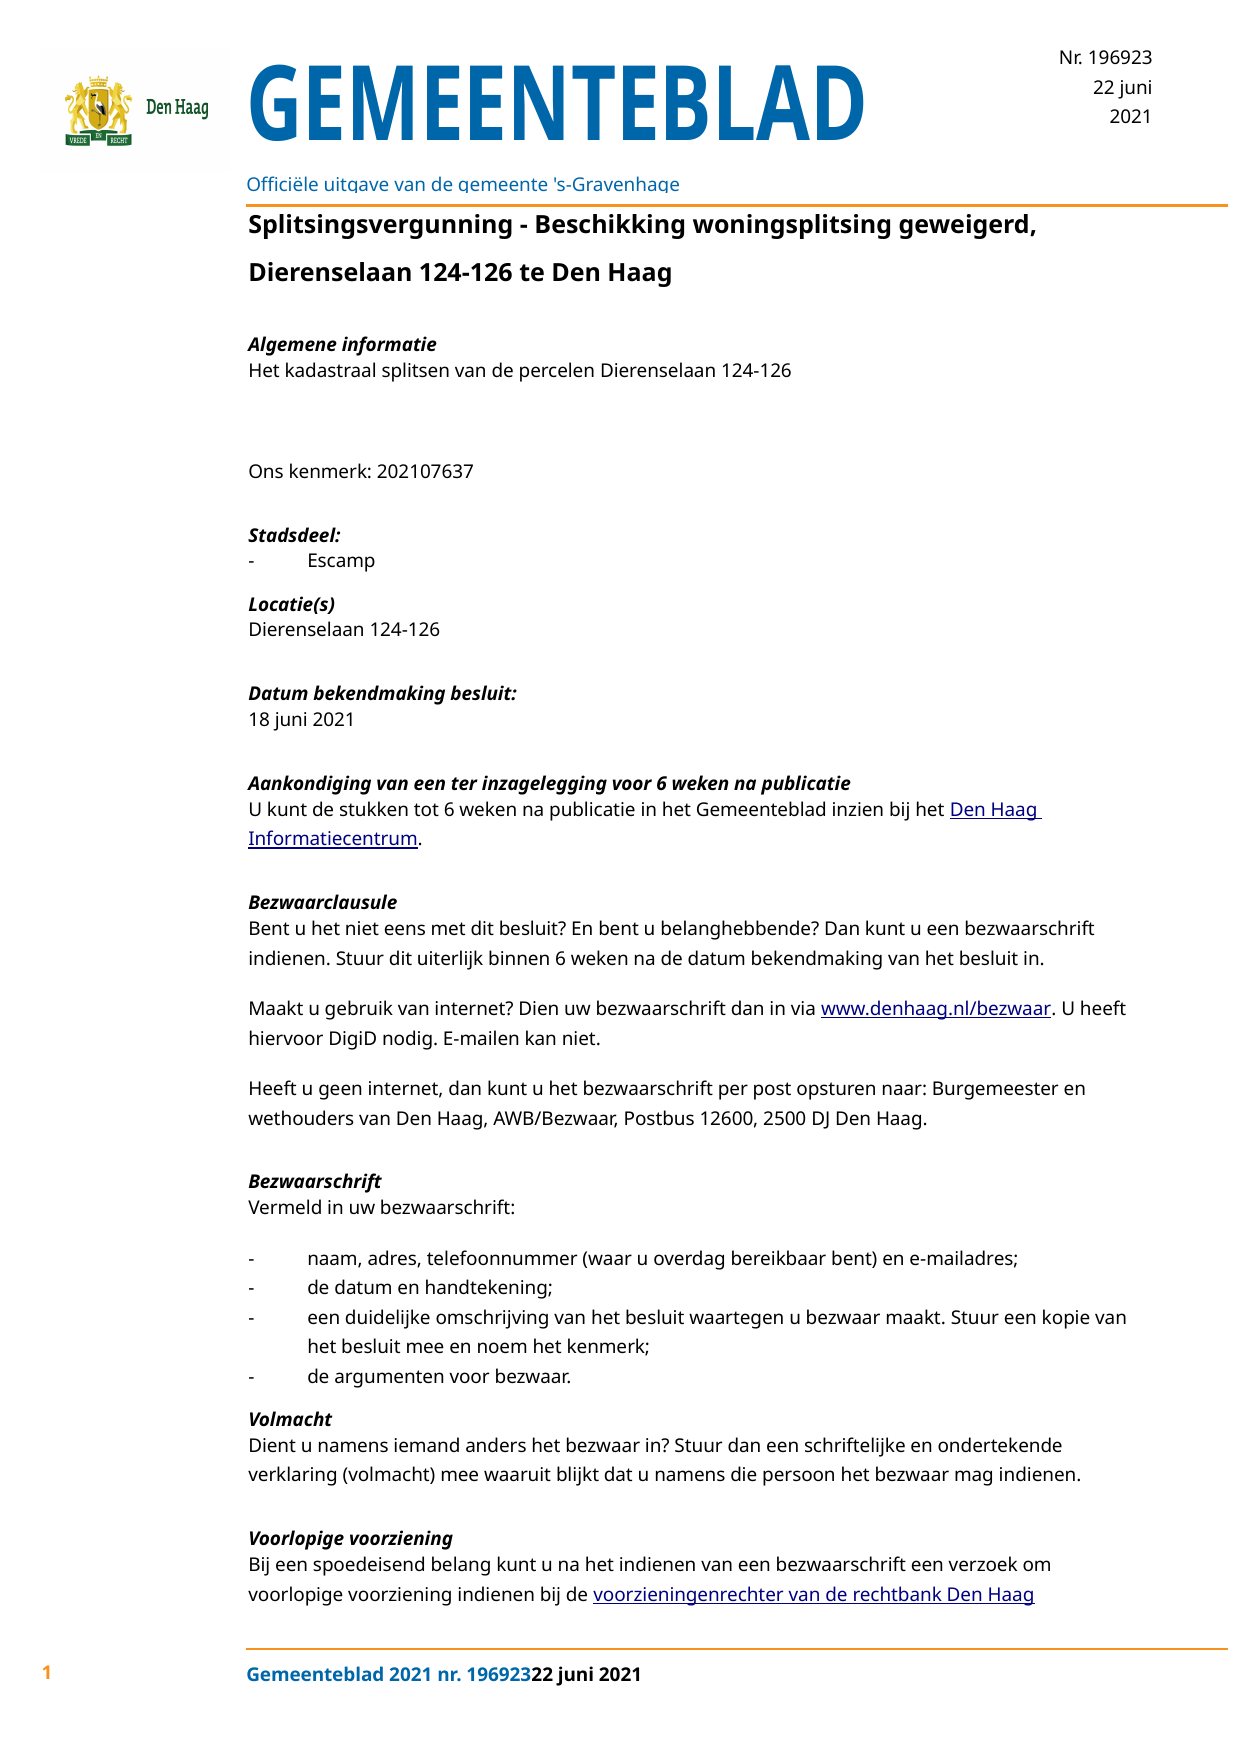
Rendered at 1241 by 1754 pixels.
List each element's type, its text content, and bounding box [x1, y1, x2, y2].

text Bezwaarschrift [248, 1169, 1152, 1194]
text Volmacht [248, 1406, 1152, 1432]
text Dierenselaan 124-126 [248, 617, 1152, 642]
text Heeft u geen internet, dan kunt u het bezwaarschrift per post opsturen naar: Burgemeester en wethouders van Den Haag, AWB/Bezwaar, Postbus 12600, 2500 DJ Den Haag. [248, 1075, 1152, 1131]
text Ons kenmerk: 202107637 [248, 458, 1152, 484]
list een duidelijke omschrijving van het besluit waartegen u bezwaar maakt. Stuur een kopie van het besluit mee en noem het kenmerk; [248, 1304, 1152, 1359]
text Aankondiging van een ter inzagelegging voor 6 weken na publicatie [248, 770, 1152, 796]
text Het kadastraal splitsen van de percelen Dierenselaan 124-126 [248, 357, 1152, 383]
text 18 juni 2021 [248, 706, 1152, 732]
text Dient u namens iemand anders het bezwaar in? Stuur dan een schriftelijke en ondertekende verklaring (volmacht) mee waaruit blijkt dat u namens die persoon het bezwaar mag indienen. [248, 1432, 1152, 1487]
text Maakt u gebruik van internet? Dien uw bezwaarschrift dan in via www.denhaag.nl/bezwaar. U heeft hiervoor DigiD nodig. E-mailen kan niet. [248, 995, 1152, 1051]
text Locatie(s) [248, 591, 1152, 617]
text Algemene informatie [248, 331, 1152, 357]
picture [41, 47, 231, 172]
list de argumenten voor bezwaar. [248, 1363, 1152, 1389]
text Bent u het niet eens met dit besluit? En bent u belanghebbende? Dan kunt u een bezwaarschrift indienen. Stuur dit uiterlijk binnen 6 weken na de datum bekendmaking van het besluit in. [248, 915, 1152, 971]
list de datum en handtekening; [248, 1274, 1152, 1300]
text Bezwaarclausule [248, 889, 1152, 915]
text Splitsingsvergunning - Beschikking woningsplitsing geweigerd, Dierenselaan 124-126 te Den Haag [248, 207, 1152, 288]
text Datum bekendmaking besluit: [248, 681, 1152, 706]
text Voorlopige voorziening [248, 1526, 1152, 1551]
text Stadsdeel: [248, 522, 1152, 548]
text Vermeld in uw bezwaarschrift: [248, 1194, 1152, 1220]
text Bij een spoedeisend belang kunt u na het indienen van een bezwaarschrift een verzoek om voorlopige voorziening indienen bij de voorzieningenrechter van de rechtbank Den Haag [248, 1551, 1152, 1607]
list Escamp [248, 548, 1152, 573]
text U kunt de stukken tot 6 weken na publicatie in het Gemeenteblad inzien bij het Den Haag Informatiecentrum. [248, 796, 1152, 851]
list naam, adres, telefoonnummer (waar u overdag bereikbaar bent) en e-mailadres; [248, 1245, 1152, 1271]
